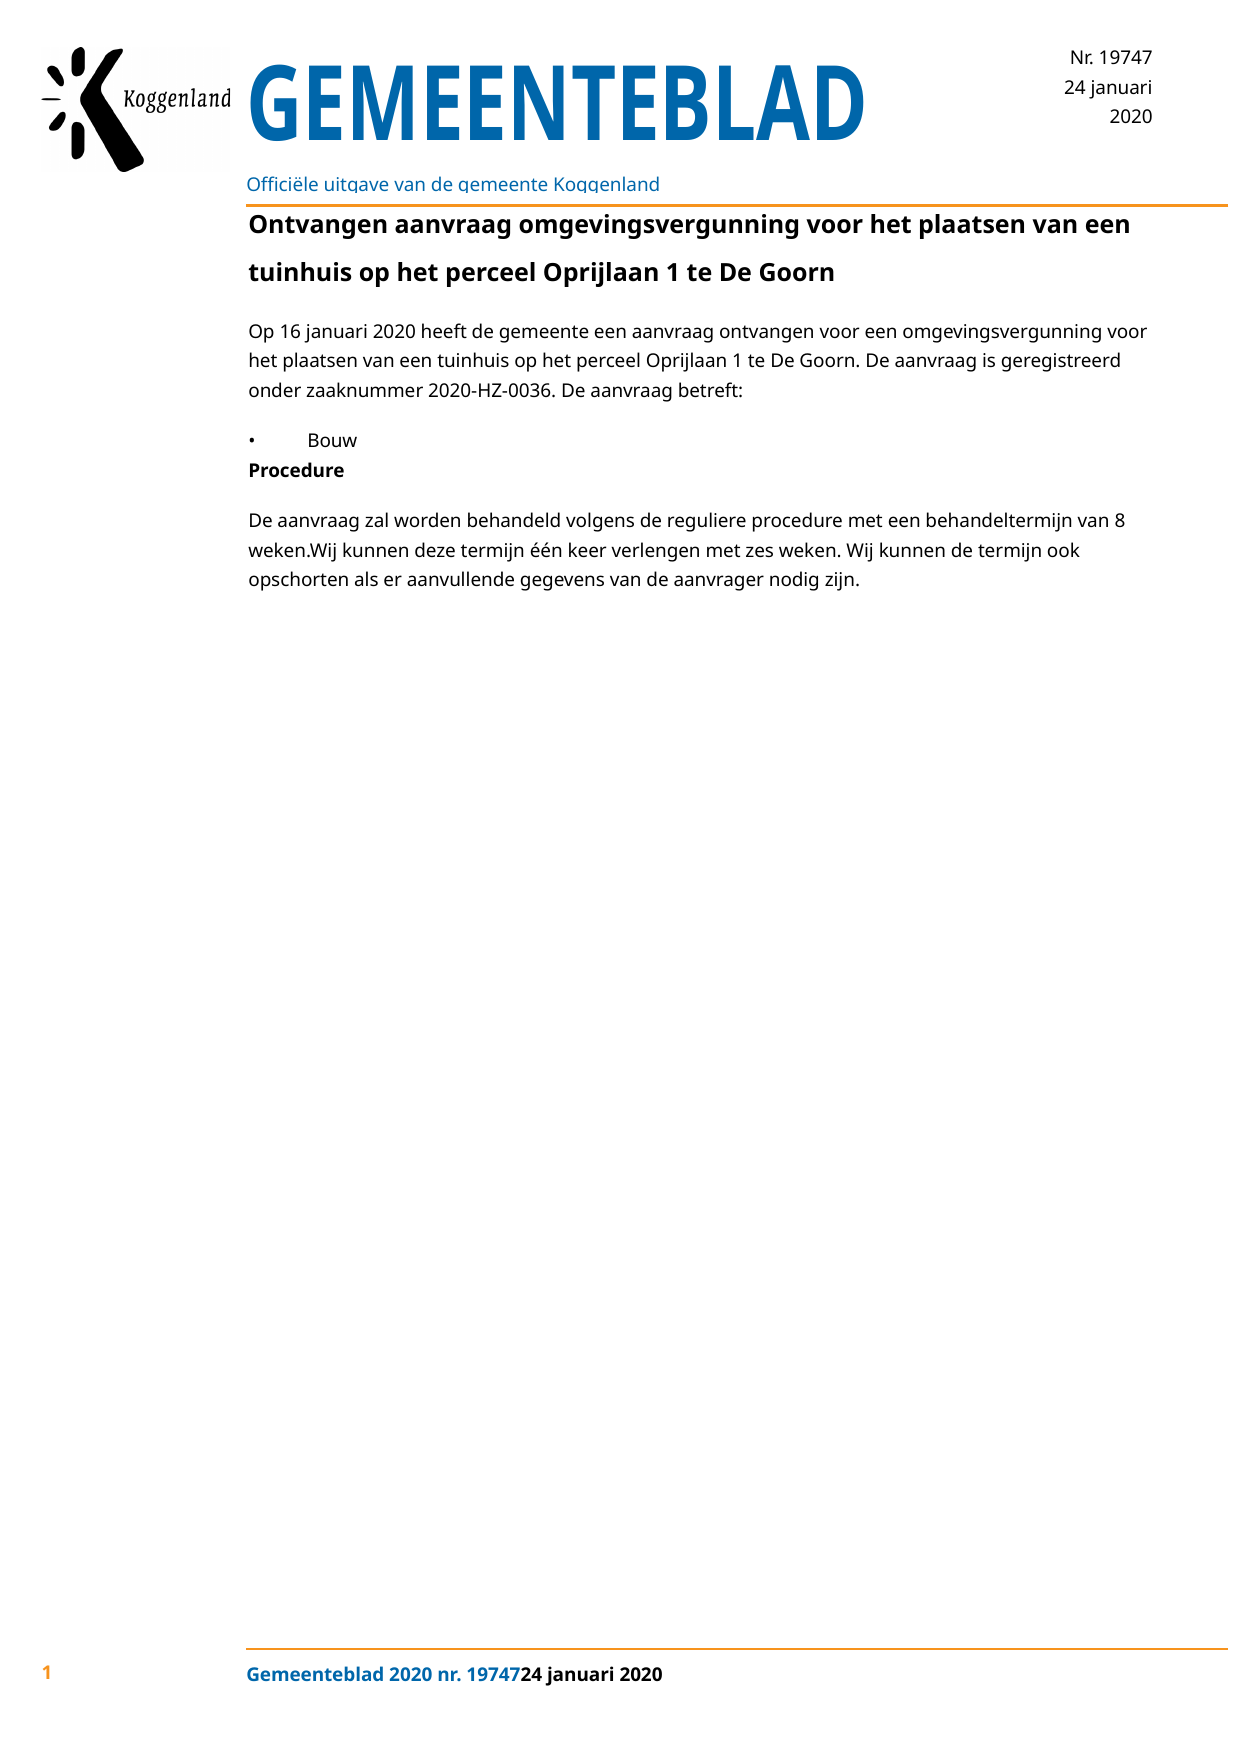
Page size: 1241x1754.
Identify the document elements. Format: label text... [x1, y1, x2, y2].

text Ontvangen aanvraag omgevingsvergunning voor het plaatsen van een tuinhuis op het perceel Oprijlaan 1 te De Goorn [248, 207, 1152, 288]
text Procedure [248, 457, 1152, 483]
text De aanvraag zal worden behandeld volgens de reguliere procedure met een behandeltermijn van 8 weken.Wij kunnen deze termijn één keer verlengen met zes weken. Wij kunnen de termijn ook opschorten als er aanvullende gegevens van de aanvrager nodig zijn. [248, 507, 1152, 592]
picture [41, 47, 231, 172]
text Op 16 januari 2020 heeft de gemeente een aanvraag ontvangen voor een omgevingsvergunning voor het plaatsen van een tuinhuis op het perceel Oprijlaan 1 te De Goorn. De aanvraag is geregistreerd onder zaaknummer 2020-HZ-0036. De aanvraag betreft: [248, 318, 1152, 403]
list Bouw [248, 427, 1152, 453]
